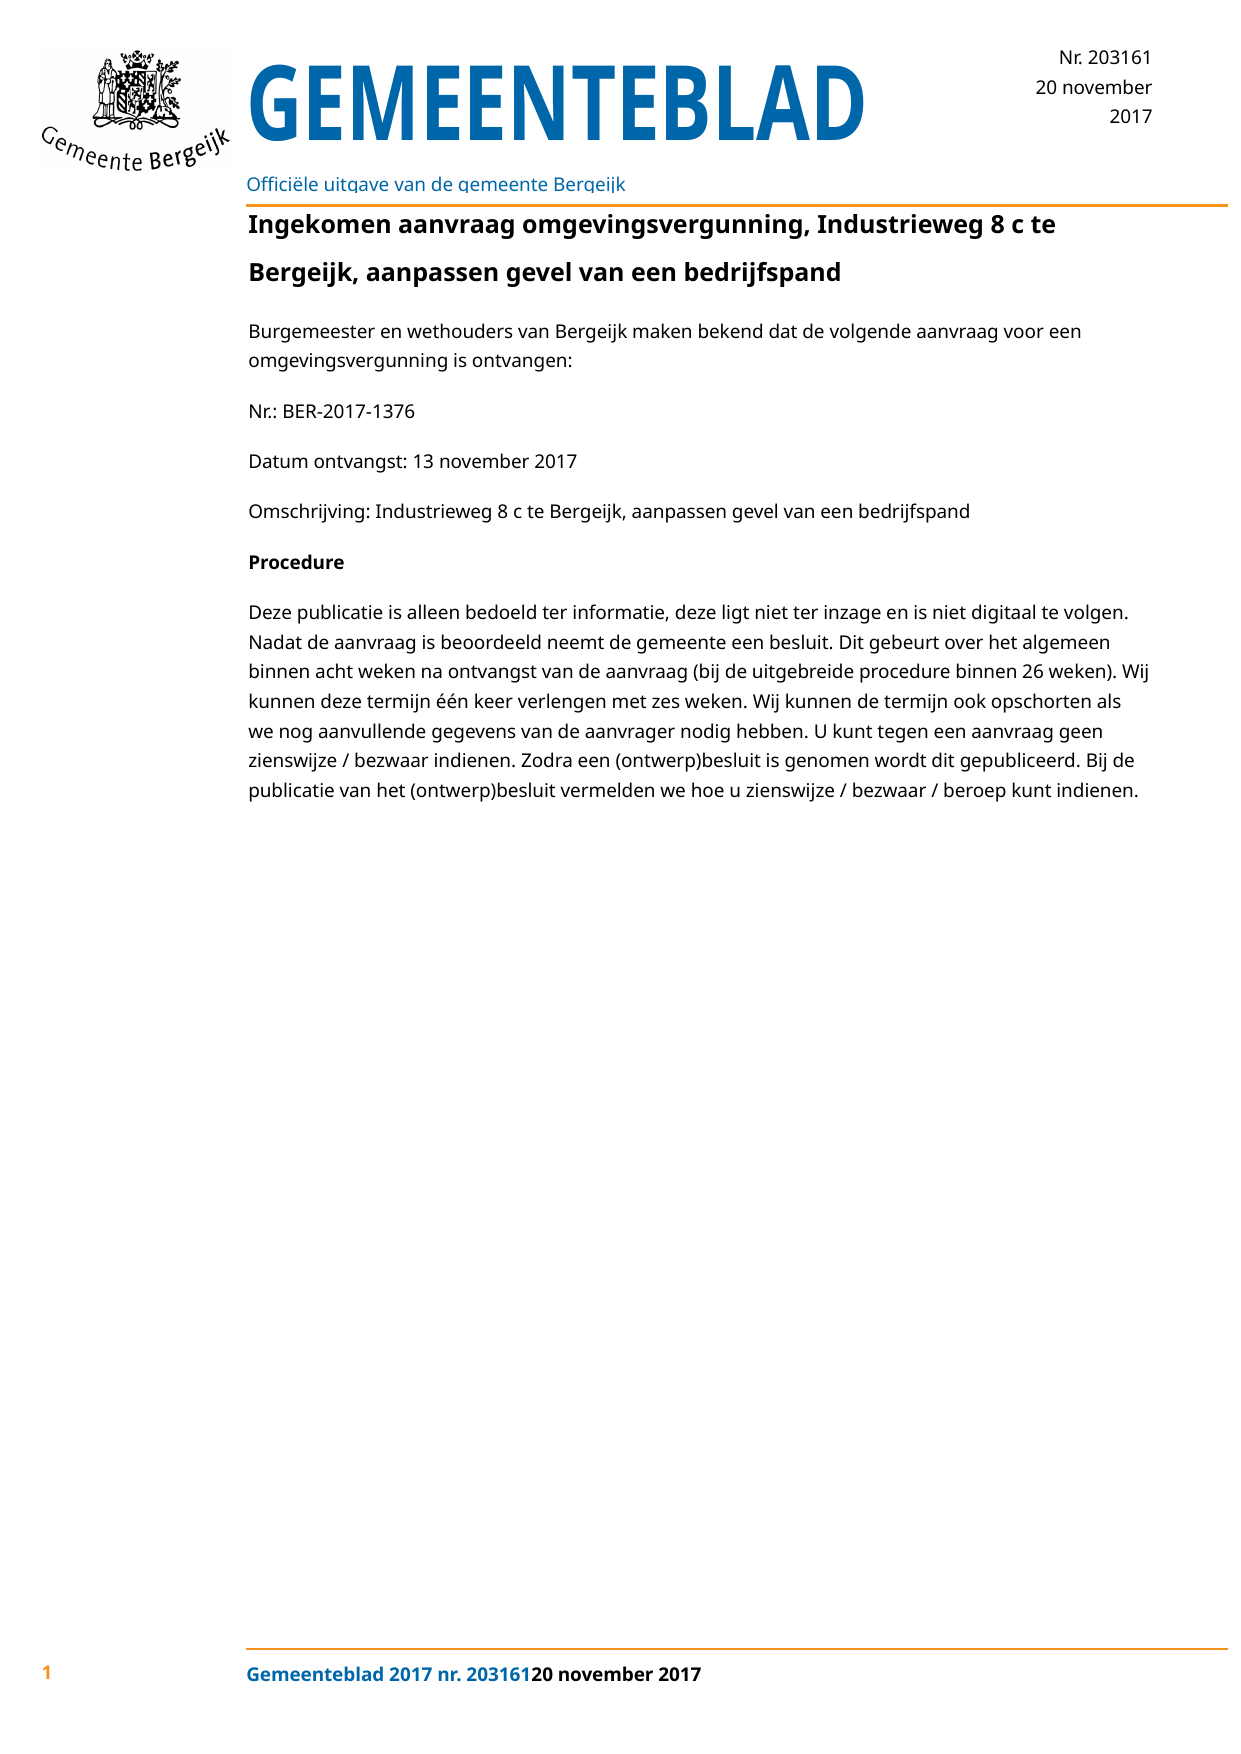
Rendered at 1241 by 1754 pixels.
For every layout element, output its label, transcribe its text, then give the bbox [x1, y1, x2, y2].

text Procedure [248, 549, 1152, 575]
text Ingekomen aanvraag omgevingsvergunning, Industrieweg 8 c te Bergeijk, aanpassen gevel van een bedrijfspand [248, 207, 1152, 288]
text Omschrijving: Industrieweg 8 c te Bergeijk, aanpassen gevel van een bedrijfspand [248, 499, 1152, 524]
text Deze publicatie is alleen bedoeld ter informatie, deze ligt niet ter inzage en is niet digitaal te volgen. Nadat de aanvraag is beoordeeld neemt de gemeente een besluit. Dit gebeurt over het algemeen binnen acht weken na ontvangst van de aanvraag (bij de uitgebreide procedure binnen 26 weken). Wij kunnen deze termijn één keer verlengen met zes weken. Wij kunnen de termijn ook opschorten als we nog aanvullende gegevens van de aanvrager nodig hebben. U kunt tegen een aanvraag geen zienswijze / bezwaar indienen. Zodra een (ontwerp)besluit is genomen wordt dit gepubliceerd. Bij de publicatie van het (ontwerp)besluit vermelden we hoe u zienswijze / bezwaar / beroep kunt indienen. [248, 599, 1152, 803]
text Burgemeester en wethouders van Bergeijk maken bekend dat de volgende aanvraag voor een omgevingsvergunning is ontvangen: [248, 318, 1152, 373]
text Datum ontvangst: 13 november 2017 [248, 448, 1152, 474]
picture [41, 47, 231, 172]
text Nr.: BER-2017-1376 [248, 398, 1152, 424]
